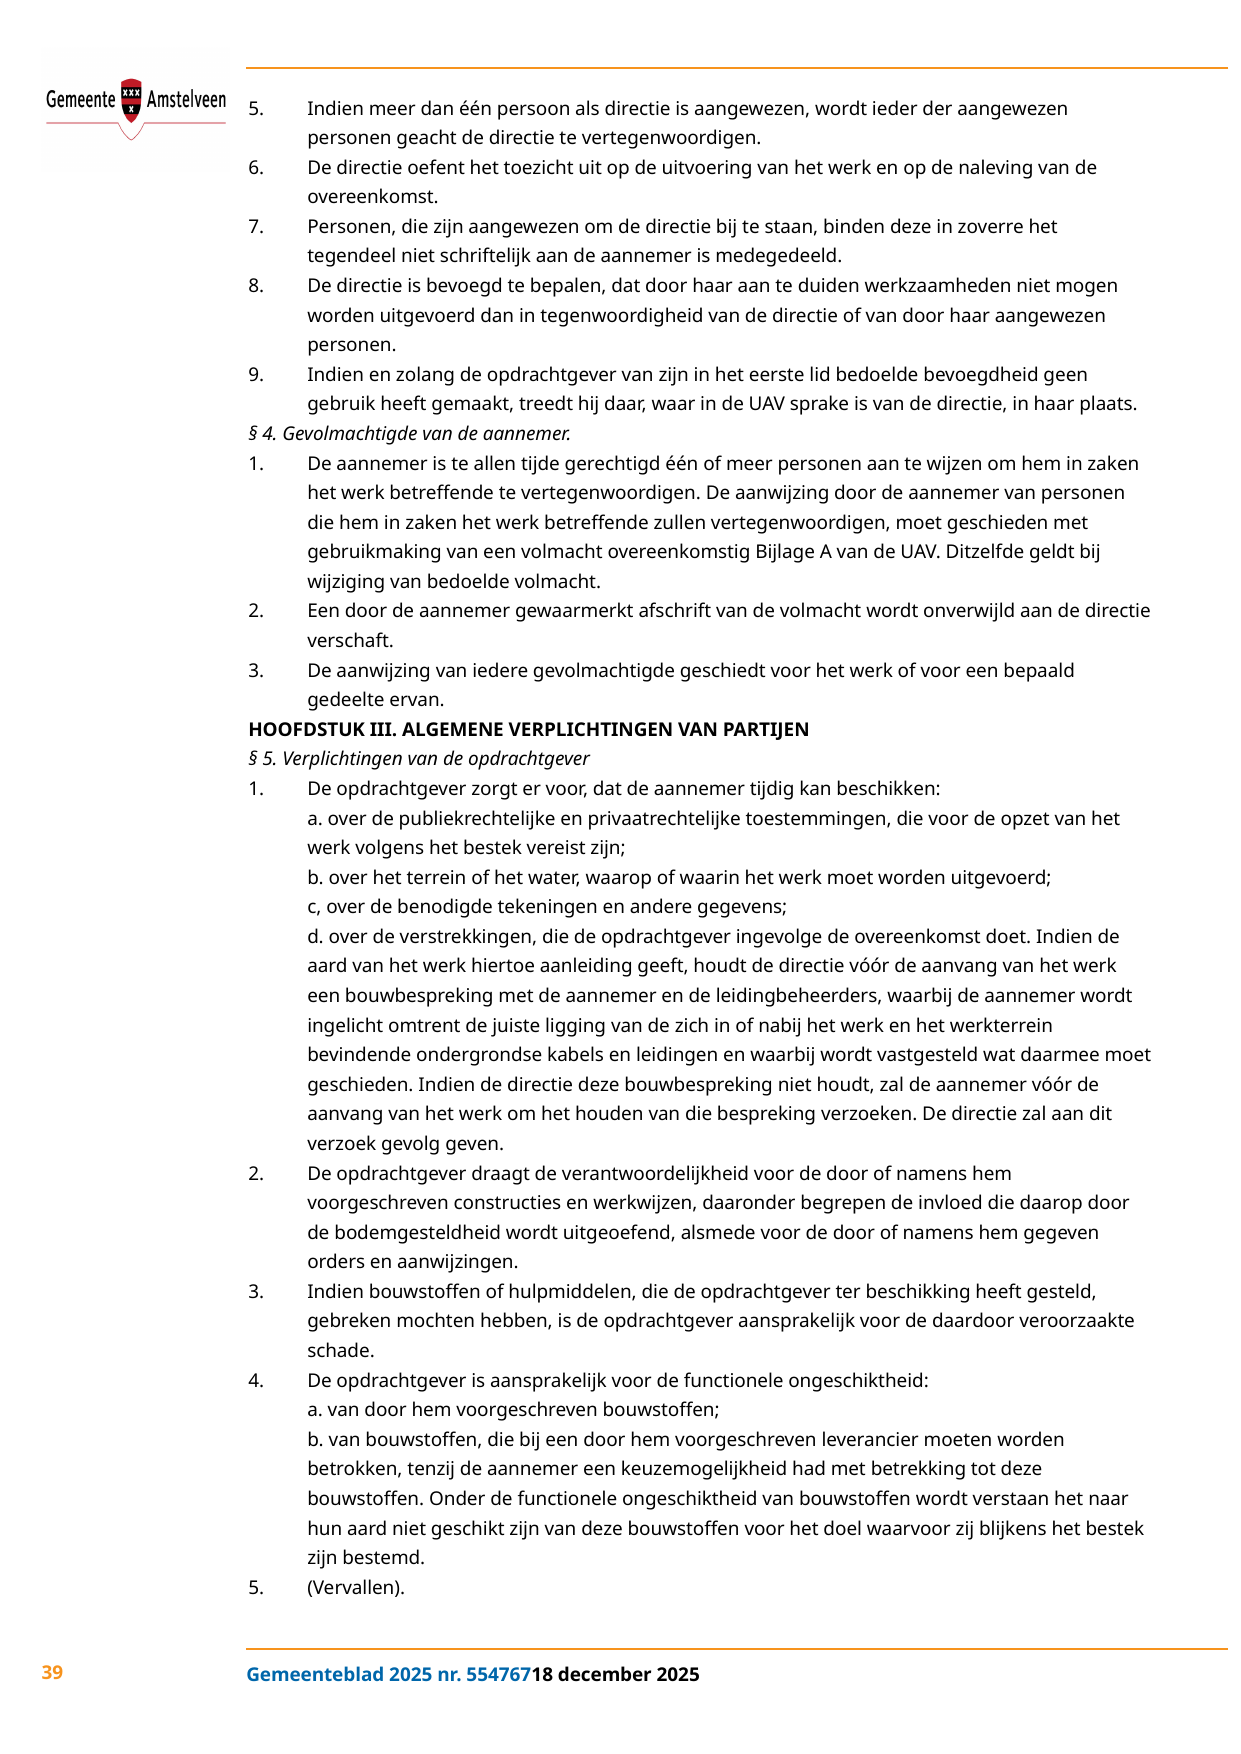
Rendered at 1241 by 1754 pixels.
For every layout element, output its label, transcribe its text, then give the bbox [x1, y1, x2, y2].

text § 5. Verplichtingen van de opdrachtgever [248, 746, 1152, 771]
list De directie is bevoegd te bepalen, dat door haar aan te duiden werkzaamheden niet mogen worden uitgevoerd dan in tegenwoordigheid van de directie of van door haar aangewezen personen. [248, 272, 1152, 357]
list Een door de aannemer gewaarmerkt afschrift van de volmacht wordt onverwijld aan de directie verschaft. [248, 598, 1152, 653]
list (Vervallen). [248, 1574, 1152, 1600]
list b. van bouwstoffen, die bij een door hem voorgeschreven leverancier moeten worden betrokken, tenzij de aannemer een keuzemogelijkheid had met betrekking tot deze bouwstoffen. Onder de functionele ongeschiktheid van bouwstoffen wordt verstaan het naar hun aard niet geschikt zijn van deze bouwstoffen voor het doel waarvoor zij blijkens het bestek zijn bestemd. [248, 1426, 1152, 1570]
text § 4. Gevolmachtigde van de aannemer. [248, 420, 1152, 446]
list De opdrachtgever draagt de verantwoordelijkheid voor de door of namens hem voorgeschreven constructies en werkwijzen, daaronder begrepen de invloed die daarop door de bodemgesteldheid wordt uitgeoefend, alsmede voor de door of namens hem gegeven orders en aanwijzingen. [248, 1160, 1152, 1274]
list Indien bouwstoffen of hulpmiddelen, die de opdrachtgever ter beschikking heeft gesteld, gebreken mochten hebben, is de opdrachtgever aansprakelijk voor de daardoor veroorzaakte schade. [248, 1278, 1152, 1363]
list Indien meer dan één persoon als directie is aangewezen, wordt ieder der aangewezen personen geacht de directie te vertegenwoordigen. [248, 95, 1152, 150]
list a. van door hem voorgeschreven bouwstoffen; [248, 1396, 1152, 1422]
picture [41, 47, 231, 172]
list c, over de benodigde tekeningen en andere gegevens; [248, 893, 1152, 919]
list a. over de publiekrechtelijke en privaatrechtelijke toestemmingen, die voor de opzet van het werk volgens het bestek vereist zijn; [248, 805, 1152, 860]
list d. over de verstrekkingen, die de opdrachtgever ingevolge de overeenkomst doet. Indien de aard van het werk hiertoe aanleiding geeft, houdt de directie vóór de aanvang van het werk een bouwbespreking met de aannemer en de leidingbeheerders, waarbij de aannemer wordt ingelicht omtrent de juiste ligging van de zich in of nabij het werk en het werkterrein bevindende ondergrondse kabels en leidingen en waarbij wordt vastgesteld wat daarmee moet geschieden. Indien de directie deze bouwbespreking niet houdt, zal de aannemer vóór de aanvang van het werk om het houden van die bespreking verzoeken. De directie zal aan dit verzoek gevolg geven. [248, 923, 1152, 1156]
list Personen, die zijn aangewezen om de directie bij te staan, binden deze in zoverre het tegendeel niet schriftelijk aan de aannemer is medegedeeld. [248, 213, 1152, 268]
list b. over het terrein of het water, waarop of waarin het werk moet worden uitgevoerd; [248, 864, 1152, 890]
list De aannemer is te allen tijde gerechtigd één of meer personen aan te wijzen om hem in zaken het werk betreffende te vertegenwoordigen. De aanwijzing door de aannemer van personen die hem in zaken het werk betreffende zullen vertegenwoordigen, moet geschieden met gebruikmaking van een volmacht overeenkomstig Bijlage A van de UAV. Ditzelfde geldt bij wijziging van bedoelde volmacht. [248, 450, 1152, 594]
list De aanwijzing van iedere gevolmachtigde geschiedt voor het werk of voor een bepaald gedeelte ervan. [248, 657, 1152, 712]
text HOOFDSTUK III. ALGEMENE VERPLICHTINGEN VAN PARTIJEN [248, 716, 1152, 742]
list De opdrachtgever is aansprakelijk voor de functionele ongeschiktheid: [248, 1367, 1152, 1393]
list Indien en zolang de opdrachtgever van zijn in het eerste lid bedoelde bevoegdheid geen gebruik heeft gemaakt, treedt hij daar, waar in de UAV sprake is van de directie, in haar plaats. [248, 361, 1152, 416]
list De directie oefent het toezicht uit op de uitvoering van het werk en op de naleving van de overeenkomst. [248, 154, 1152, 209]
list De opdrachtgever zorgt er voor, dat de aannemer tijdig kan beschikken: [248, 775, 1152, 801]
